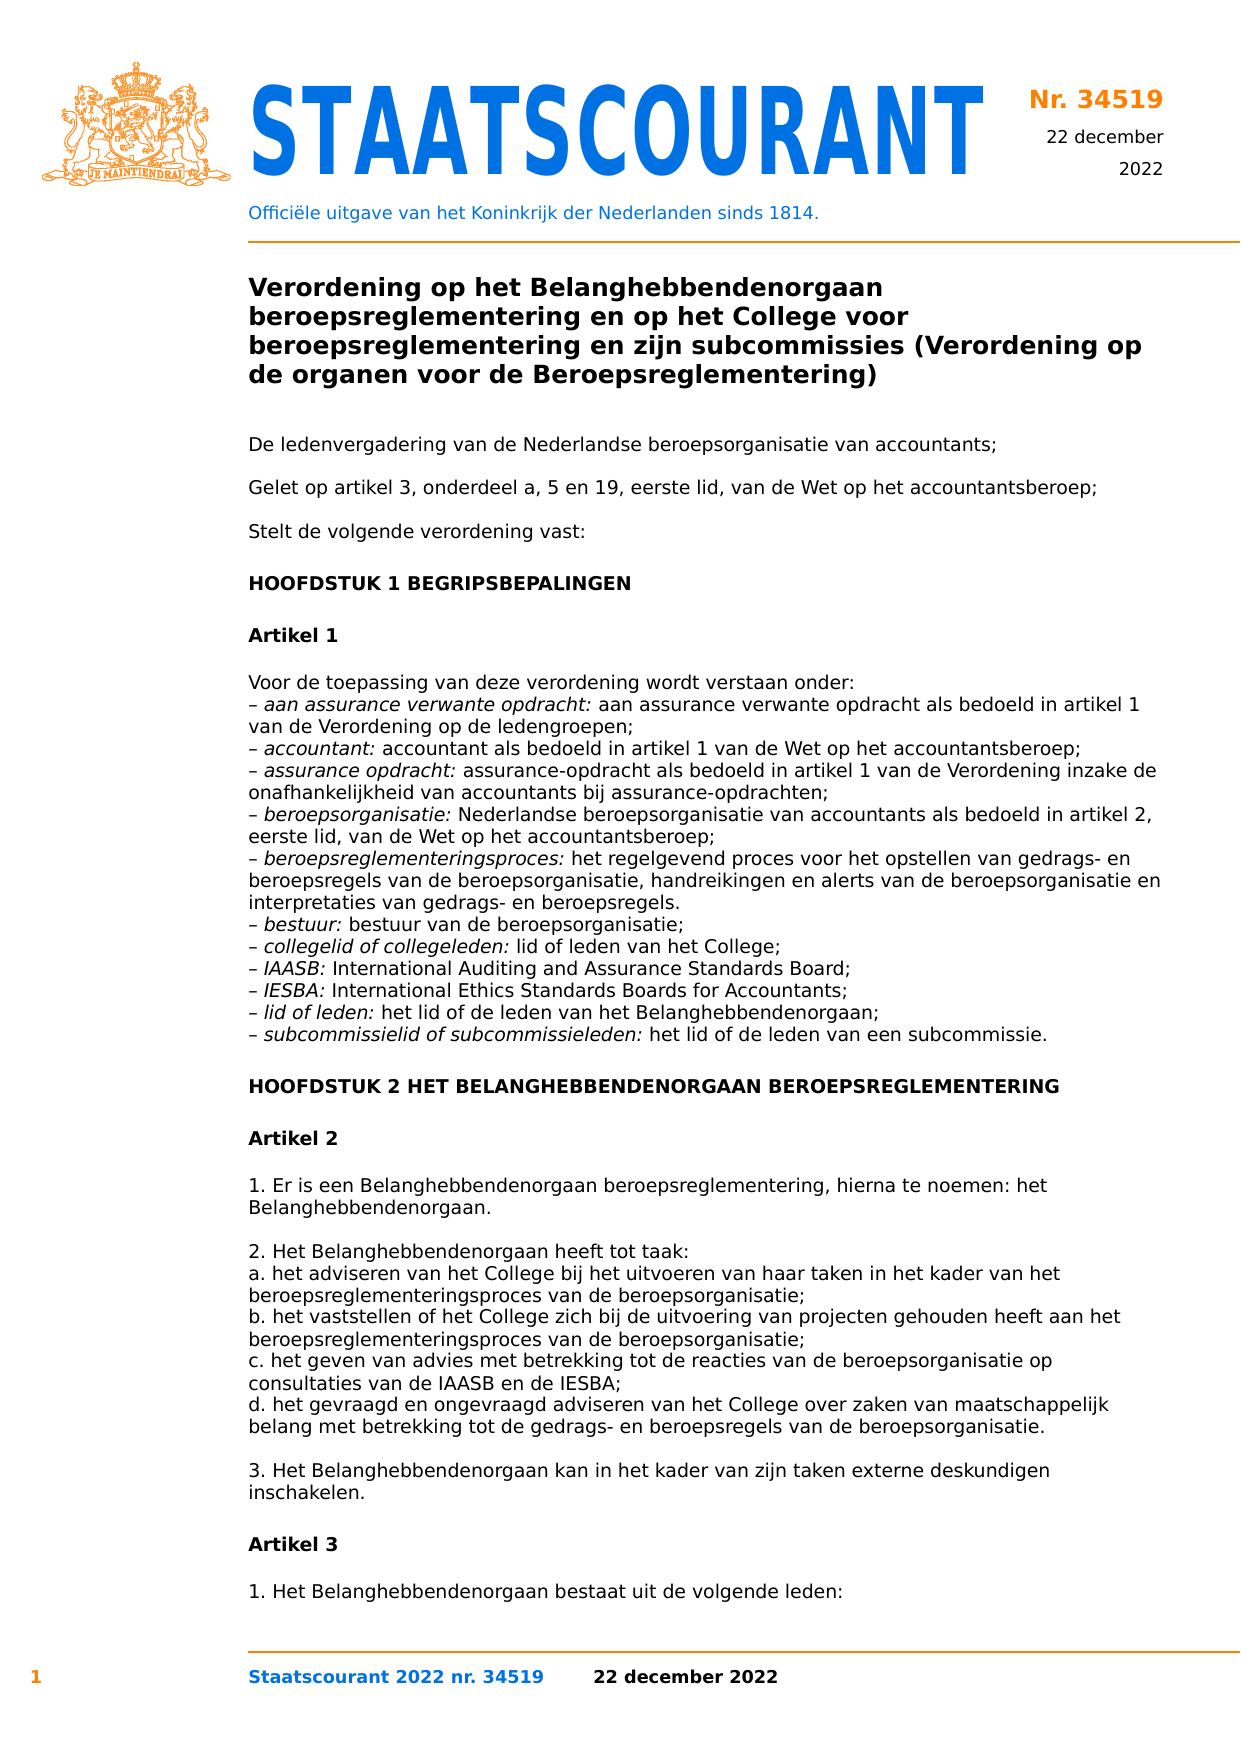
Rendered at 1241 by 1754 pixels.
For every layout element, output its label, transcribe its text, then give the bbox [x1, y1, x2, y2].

text 1. Er is een Belanghebbendenorgaan beroepsreglementering, hierna te noemen: het Belanghebbendenorgaan. [248, 1175, 1163, 1219]
subtitle Verordening op het Belanghebbendenorgaan beroepsreglementering en op het College voor beroepsreglementering en zijn subcommissies (Verordening op de organen voor de Beroepsreglementering) [248, 273, 1163, 390]
subtitle HOOFDSTUK 2 HET BELANGHEBBENDENORGAAN BEROEPSREGLEMENTERING [248, 1076, 1163, 1098]
table_header STAATSCOURANT [248, 62, 998, 203]
text 2. Het Belanghebbendenorgaan heeft tot taak: [248, 1241, 1163, 1262]
text 1. Het Belanghebbendenorgaan bestaat uit de volgende leden: [248, 1581, 1163, 1603]
text d. het gevraagd en ongevraagd adviseren van het College over zaken van maatschappelijk belang met betrekking tot de gedrags- en beroepsregels van de beroepsorganisatie. [248, 1394, 1163, 1438]
table_cell 2022 [998, 153, 1240, 203]
text – accountant: accountant als bedoeld in artikel 1 van de Wet op het accountantsberoep; [248, 738, 1163, 760]
subtitle HOOFDSTUK 1 BEGRIPSBEPALINGEN [248, 573, 1163, 595]
text Gelet op artikel 3, onderdeel a, 5 en 19, eerste lid, van de Wet op het accountantsberoep; [248, 477, 1163, 499]
subtitle Artikel 2 [248, 1128, 1163, 1150]
text – lid of leden: het lid of de leden van het Belanghebbendenorgaan; [248, 1002, 1163, 1024]
text – assurance opdracht: assurance-opdracht als bedoeld in artikel 1 van de Verordening inzake de onafhankelijkheid van accountants bij assurance-opdrachten; [248, 760, 1163, 804]
text b. het vaststellen of het College zich bij de uitvoering van projecten gehouden heeft aan het beroepsreglementeringsproces van de beroepsorganisatie; [248, 1306, 1163, 1350]
table_header Nr. 34519 [998, 62, 1240, 121]
text – bestuur: bestuur van de beroepsorganisatie; [248, 914, 1163, 936]
text – subcommissielid of subcommissieleden: het lid of de leden van een subcommissie. [248, 1024, 1163, 1046]
text Voor de toepassing van deze verordening wordt verstaan onder: [248, 672, 1163, 694]
text – beroepsorganisatie: Nederlandse beroepsorganisatie van accountants als bedoeld in artikel 2, eerste lid, van de Wet op het accountantsberoep; [248, 804, 1163, 848]
subtitle Artikel 1 [248, 625, 1163, 647]
text Stelt de volgende verordening vast: [248, 521, 1163, 543]
text – IESBA: International Ethics Standards Boards for Accountants; [248, 980, 1163, 1002]
table_header [25, 62, 248, 241]
text – collegelid of collegeleden: lid of leden van het College; [248, 936, 1163, 958]
text – IAASB: International Auditing and Assurance Standards Board; [248, 958, 1163, 980]
picture [41, 62, 231, 186]
text 3. Het Belanghebbendenorgaan kan in het kader van zijn taken externe deskundigen inschakelen. [248, 1460, 1163, 1504]
table_cell Officiële uitgave van het Koninkrijk der Nederlanden sinds 1814. [248, 203, 1240, 241]
text a. het adviseren van het College bij het uitvoeren van haar taken in het kader van het beroepsreglementeringsproces van de beroepsorganisatie; [248, 1262, 1163, 1306]
text – beroepsreglementeringsproces: het regelgevend proces voor het opstellen van gedrags- en beroepsregels van de beroepsorganisatie, handreikingen en alerts van de beroepsorganisatie en interpretaties van gedrags- en beroepsregels. [248, 848, 1163, 914]
subtitle Artikel 3 [248, 1534, 1163, 1556]
table_cell 22 december [998, 121, 1240, 153]
text De ledenvergadering van de Nederlandse beroepsorganisatie van accountants; [248, 433, 1163, 455]
text c. het geven van advies met betrekking tot de reacties van de beroepsorganisatie op consultaties van de IAASB en de IESBA; [248, 1350, 1163, 1394]
text – aan assurance verwante opdracht: aan assurance verwante opdracht als bedoeld in artikel 1 van de Verordening op de ledengroepen; [248, 694, 1163, 738]
